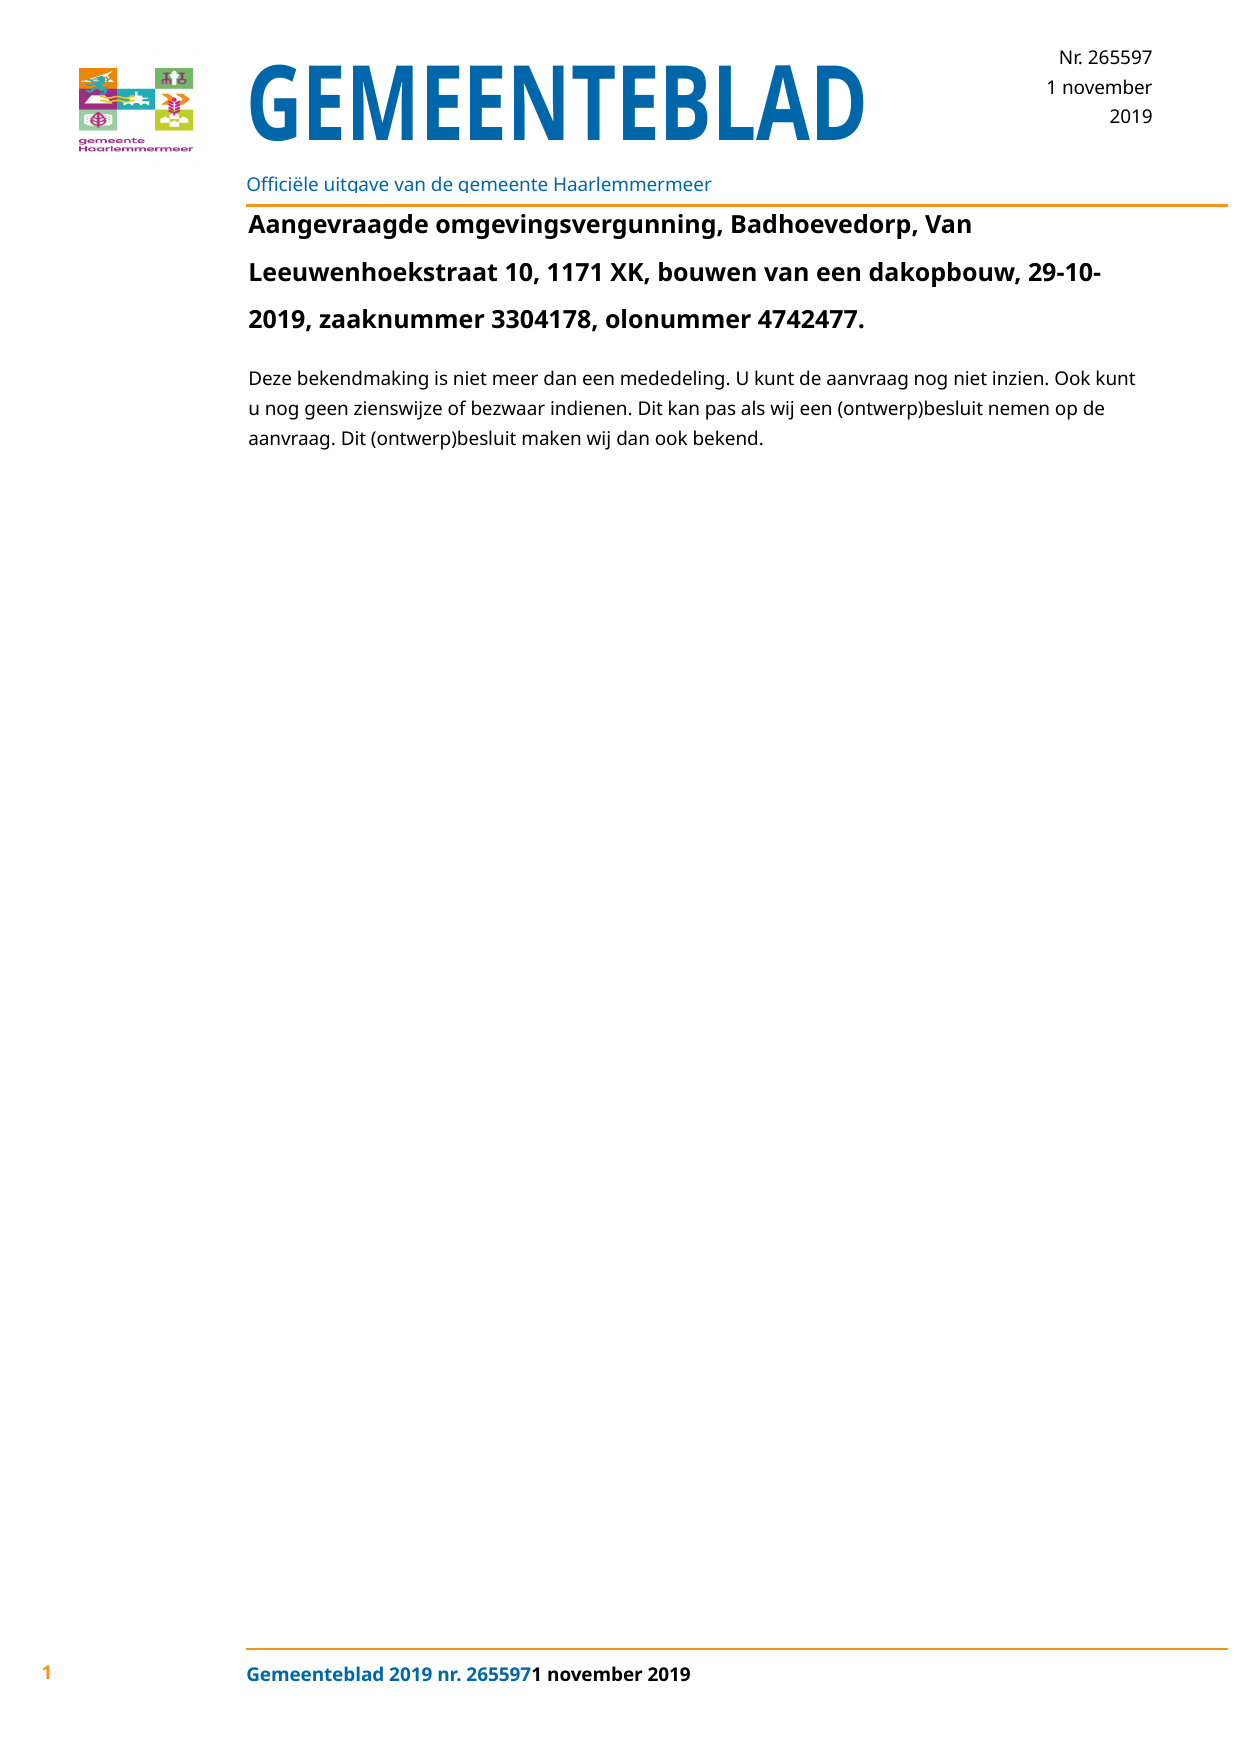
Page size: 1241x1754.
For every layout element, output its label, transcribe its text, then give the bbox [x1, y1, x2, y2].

text Deze bekendmaking is niet meer dan een mededeling. U kunt de aanvraag nog niet inzien. Ook kunt u nog geen zienswijze of bezwaar indienen. Dit kan pas als wij een (ontwerp)besluit nemen op de aanvraag. Dit (ontwerp)besluit maken wij dan ook bekend. [248, 366, 1152, 450]
text Aangevraagde omgevingsvergunning, Badhoevedorp, Van Leeuwenhoekstraat 10, 1171 XK, bouwen van een dakopbouw, 29-10-2019, zaaknummer 3304178, olonummer 4742477. [248, 207, 1152, 336]
picture [41, 47, 231, 172]
